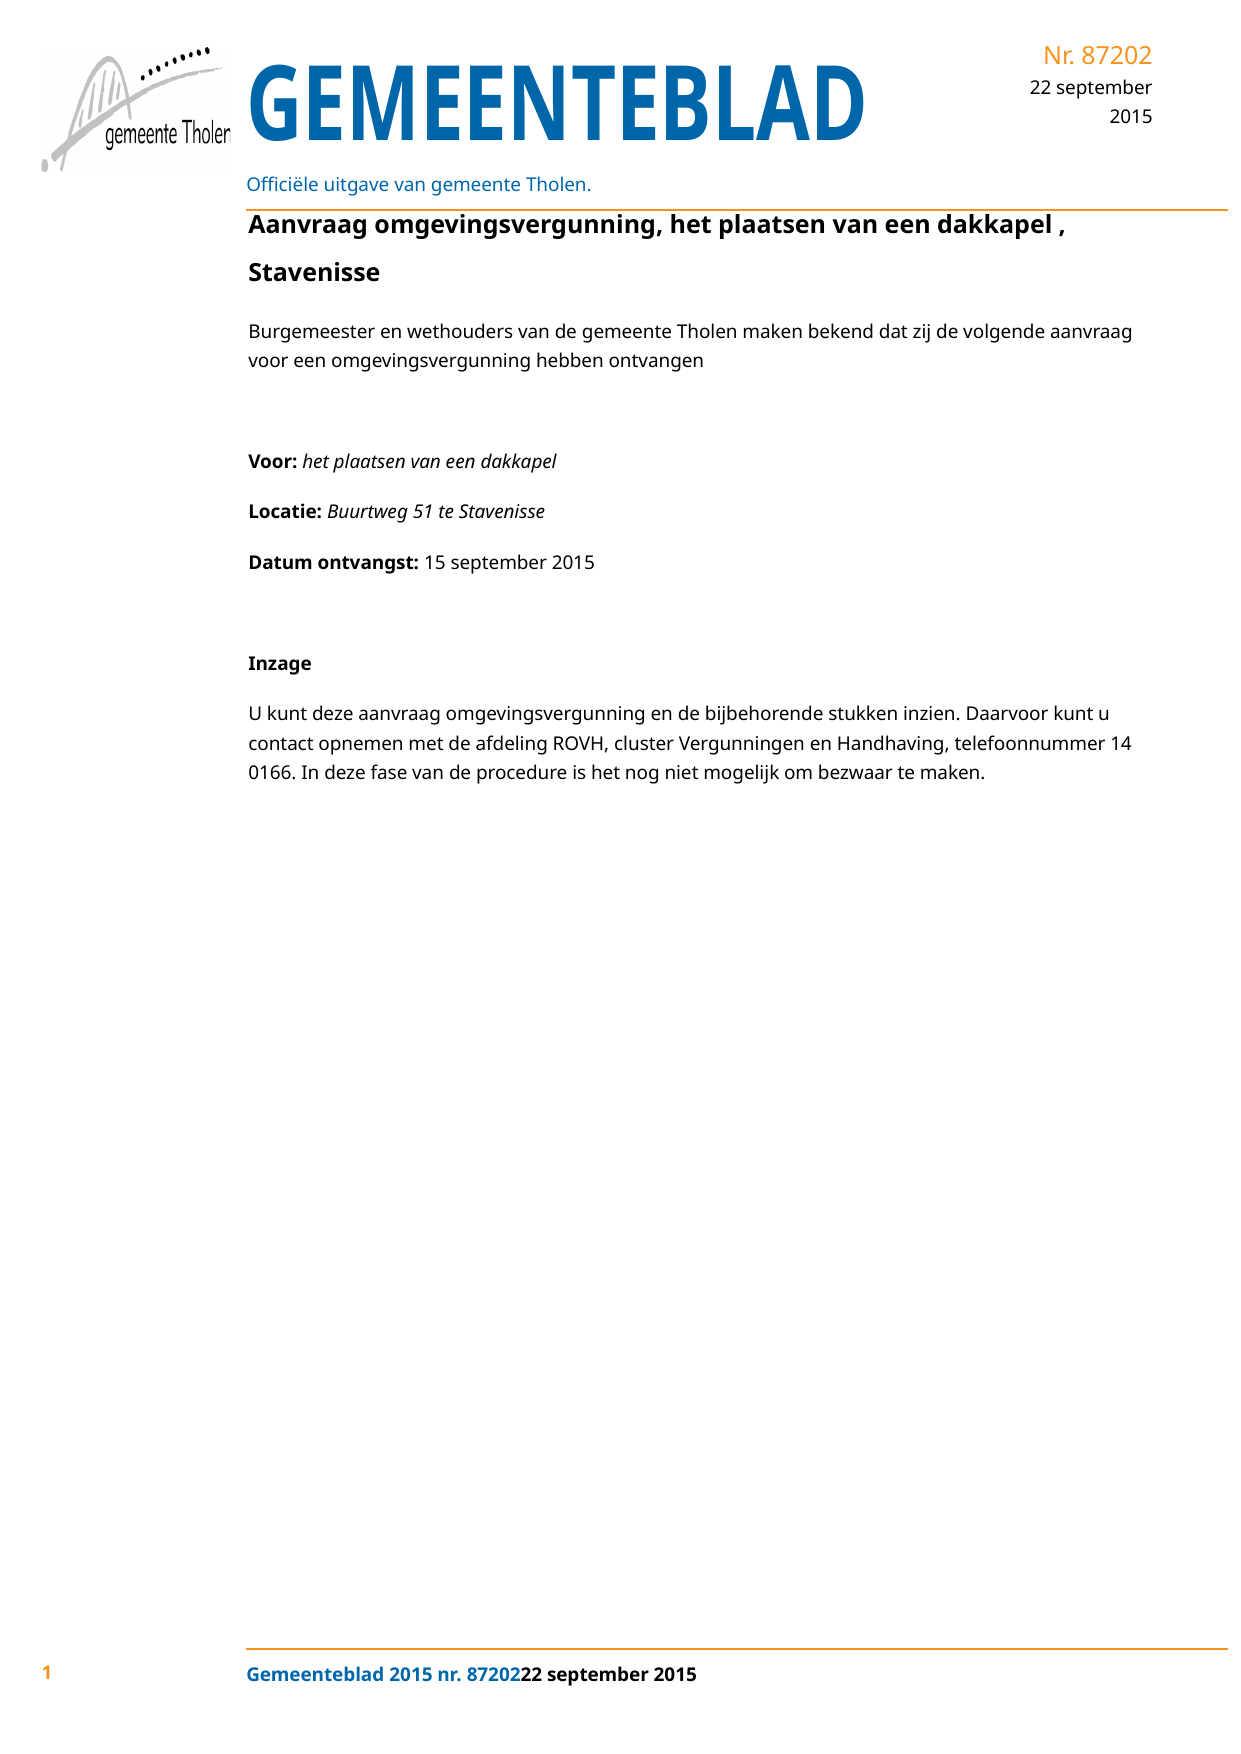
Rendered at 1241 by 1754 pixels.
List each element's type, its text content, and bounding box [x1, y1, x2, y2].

text Burgemeester en wethouders van de gemeente Tholen maken bekend dat zij de volgende aanvraag voor een omgevingsvergunning hebben ontvangen [248, 318, 1152, 373]
text Voor: het plaatsen van een dakkapel [248, 448, 1152, 474]
text Aanvraag omgevingsvergunning, het plaatsen van een dakkapel , Stavenisse [248, 211, 1152, 288]
text Locatie: Buurtweg 51 te Stavenisse [248, 499, 1152, 524]
text Datum ontvangst: 15 september 2015 [248, 549, 1152, 575]
text Inzage [248, 650, 1152, 676]
text U kunt deze aanvraag omgevingsvergunning en de bijbehorende stukken inzien. Daarvoor kunt u contact opnemen met de afdeling ROVH, cluster Vergunningen en Handhaving, telefoonnummer 14 0166. In deze fase van de procedure is het nog niet mogelijk om bezwaar te maken. [248, 700, 1152, 785]
picture [41, 47, 231, 172]
